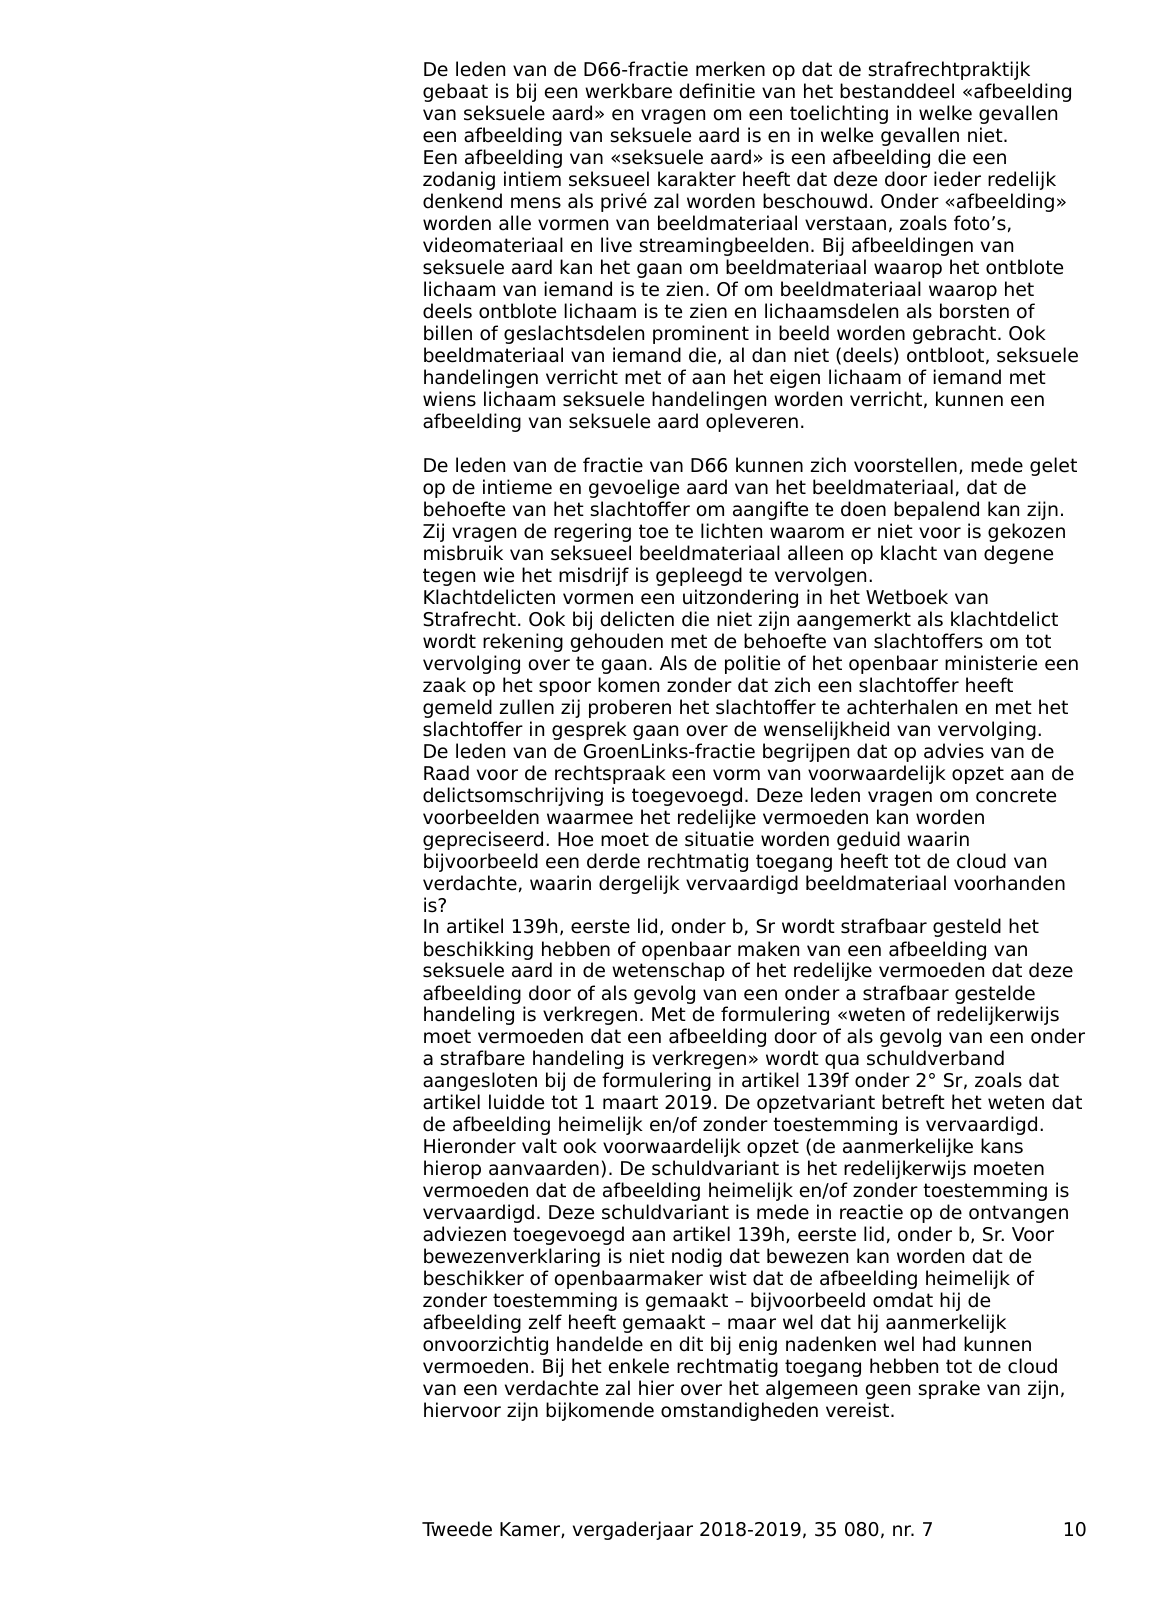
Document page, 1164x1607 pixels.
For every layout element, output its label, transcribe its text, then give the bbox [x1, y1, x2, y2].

text Klachtdelicten vormen een uitzondering in het Wetboek van Strafrecht. Ook bij delicten die niet zijn aangemerkt als klachtdelict wordt rekening gehouden met de behoefte van slachtoffers om tot vervolging over te gaan. Als de politie of het openbaar ministerie een zaak op het spoor komen zonder dat zich een slachtoffer heeft gemeld zullen zij proberen het slachtoffer te achterhalen en met het slachtoffer in gesprek gaan over de wenselijkheid van vervolging. [422, 587, 1087, 741]
text De leden van de fractie van D66 kunnen zich voorstellen, mede gelet op de intieme en gevoelige aard van het beeldmateriaal, dat de behoefte van het slachtoffer om aangifte te doen bepalend kan zijn. Zij vragen de regering toe te lichten waarom er niet voor is gekozen misbruik van seksueel beeldmateriaal alleen op klacht van degene tegen wie het misdrijf is gepleegd te vervolgen. [422, 455, 1087, 587]
text De leden van de GroenLinks-fractie begrijpen dat op advies van de Raad voor de rechtspraak een vorm van voorwaardelijk opzet aan de delictsomschrijving is toegevoegd. Deze leden vragen om concrete voorbeelden waarmee het redelijke vermoeden kan worden gepreciseerd. Hoe moet de situatie worden geduid waarin bijvoorbeeld een derde rechtmatig toegang heeft tot de cloud van verdachte, waarin dergelijk vervaardigd beeldmateriaal voorhanden is? [422, 741, 1087, 916]
text De leden van de D66-fractie merken op dat de strafrechtpraktijk gebaat is bij een werkbare definitie van het bestanddeel «afbeelding van seksuele aard» en vragen om een toelichting in welke gevallen een afbeelding van seksuele aard is en in welke gevallen niet. [422, 59, 1087, 147]
text In artikel 139h, eerste lid, onder b, Sr wordt strafbaar gesteld het beschikking hebben of openbaar maken van een afbeelding van seksuele aard in de wetenschap of het redelijke vermoeden dat deze afbeelding door of als gevolg van een onder a strafbaar gestelde handeling is verkregen. Met de formulering «weten of redelijkerwijs moet vermoeden dat een afbeelding door of als gevolg van een onder a strafbare handeling is verkregen» wordt qua schuldverband aangesloten bij de formulering in artikel 139f onder 2° Sr, zoals dat artikel luidde tot 1 maart 2019. De opzetvariant betreft het weten dat de afbeelding heimelijk en/of zonder toestemming is vervaardigd. Hieronder valt ook voorwaardelijk opzet (de aanmerkelijke kans hierop aanvaarden). De schuldvariant is het redelijkerwijs moeten vermoeden dat de afbeelding heimelijk en/of zonder toestemming is vervaardigd. Deze schuldvariant is mede in reactie op de ontvangen adviezen toegevoegd aan artikel 139h, eerste lid, onder b, Sr. Voor bewezenverklaring is niet nodig dat bewezen kan worden dat de beschikker of openbaarmaker wist dat de afbeelding heimelijk of zonder toestemming is gemaakt – bijvoorbeeld omdat hij de afbeelding zelf heeft gemaakt – maar wel dat hij aanmerkelijk onvoorzichtig handelde en dit bij enig nadenken wel had kunnen vermoeden. Bij het enkele rechtmatig toegang hebben tot de cloud van een verdachte zal hier over het algemeen geen sprake van zijn, hiervoor zijn bijkomende omstandigheden vereist. [422, 916, 1087, 1422]
text Een afbeelding van «seksuele aard» is een afbeelding die een zodanig intiem seksueel karakter heeft dat deze door ieder redelijk denkend mens als privé zal worden beschouwd. Onder «afbeelding» worden alle vormen van beeldmateriaal verstaan, zoals foto’s, videomateriaal en live streamingbeelden. Bij afbeeldingen van seksuele aard kan het gaan om beeldmateriaal waarop het ontblote lichaam van iemand is te zien. Of om beeldmateriaal waarop het deels ontblote lichaam is te zien en lichaamsdelen als borsten of billen of geslachtsdelen prominent in beeld worden gebracht. Ook beeldmateriaal van iemand die, al dan niet (deels) ontbloot, seksuele handelingen verricht met of aan het eigen lichaam of iemand met wiens lichaam seksuele handelingen worden verricht, kunnen een afbeelding van seksuele aard opleveren. [422, 147, 1087, 433]
